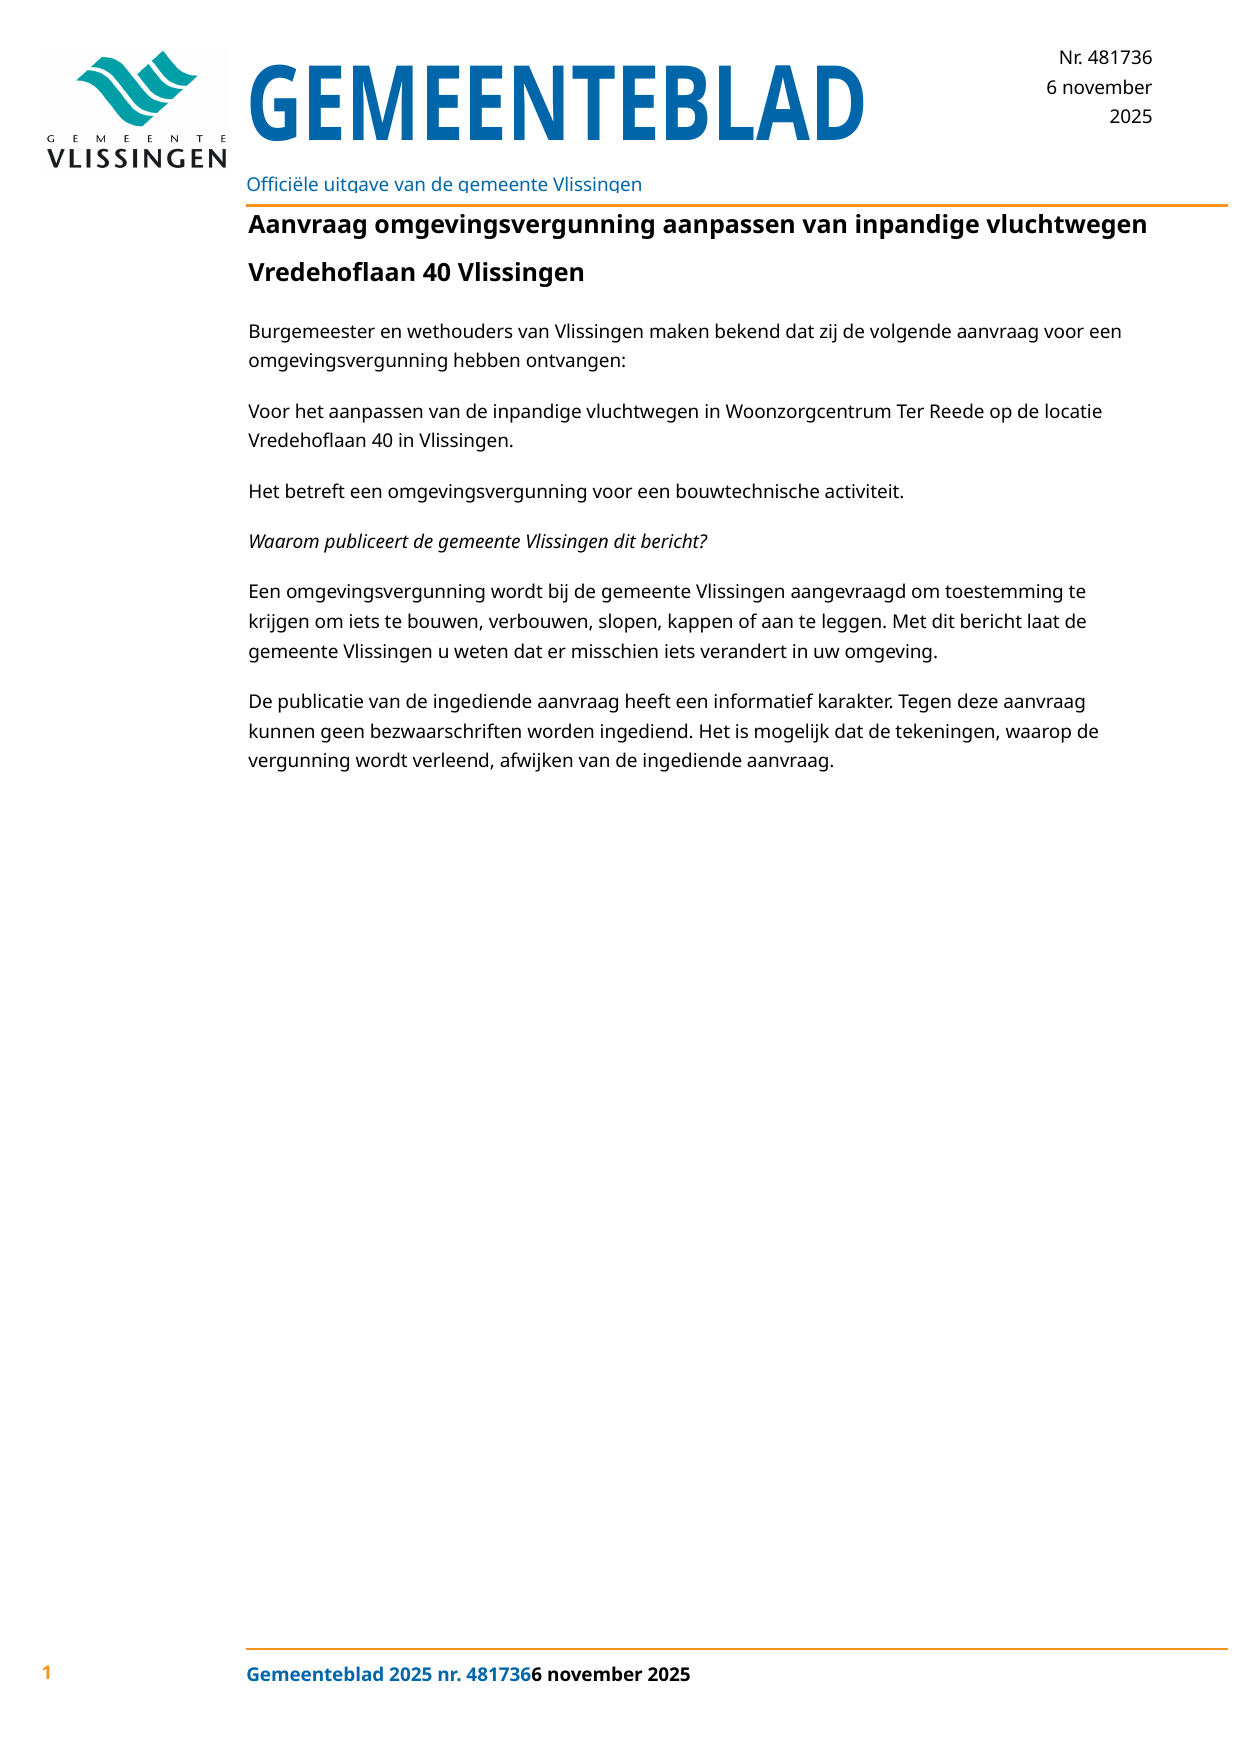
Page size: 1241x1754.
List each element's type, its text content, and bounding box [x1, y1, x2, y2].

text Het betreft een omgevingsvergunning voor een bouwtechnische activiteit. [248, 478, 1152, 504]
text Waarom publiceert de gemeente Vlissingen dit bericht? [248, 528, 1152, 554]
text Burgemeester en wethouders van Vlissingen maken bekend dat zij de volgende aanvraag voor een omgevingsvergunning hebben ontvangen: [248, 318, 1152, 373]
picture [41, 47, 231, 172]
text De publicatie van de ingediende aanvraag heeft een informatief karakter. Tegen deze aanvraag kunnen geen bezwaarschriften worden ingediend. Het is mogelijk dat de tekeningen, waarop de vergunning wordt verleend, afwijken van de ingediende aanvraag. [248, 688, 1152, 773]
text Aanvraag omgevingsvergunning aanpassen van inpandige vluchtwegen Vredehoflaan 40 Vlissingen [248, 207, 1152, 288]
text Een omgevingsvergunning wordt bij de gemeente Vlissingen aangevraagd om toestemming te krijgen om iets te bouwen, verbouwen, slopen, kappen of aan te leggen. Met dit bericht laat de gemeente Vlissingen u weten dat er misschien iets verandert in uw omgeving. [248, 579, 1152, 664]
text Voor het aanpassen van de inpandige vluchtwegen in Woonzorgcentrum Ter Reede op de locatie Vredehoflaan 40 in Vlissingen. [248, 398, 1152, 453]
